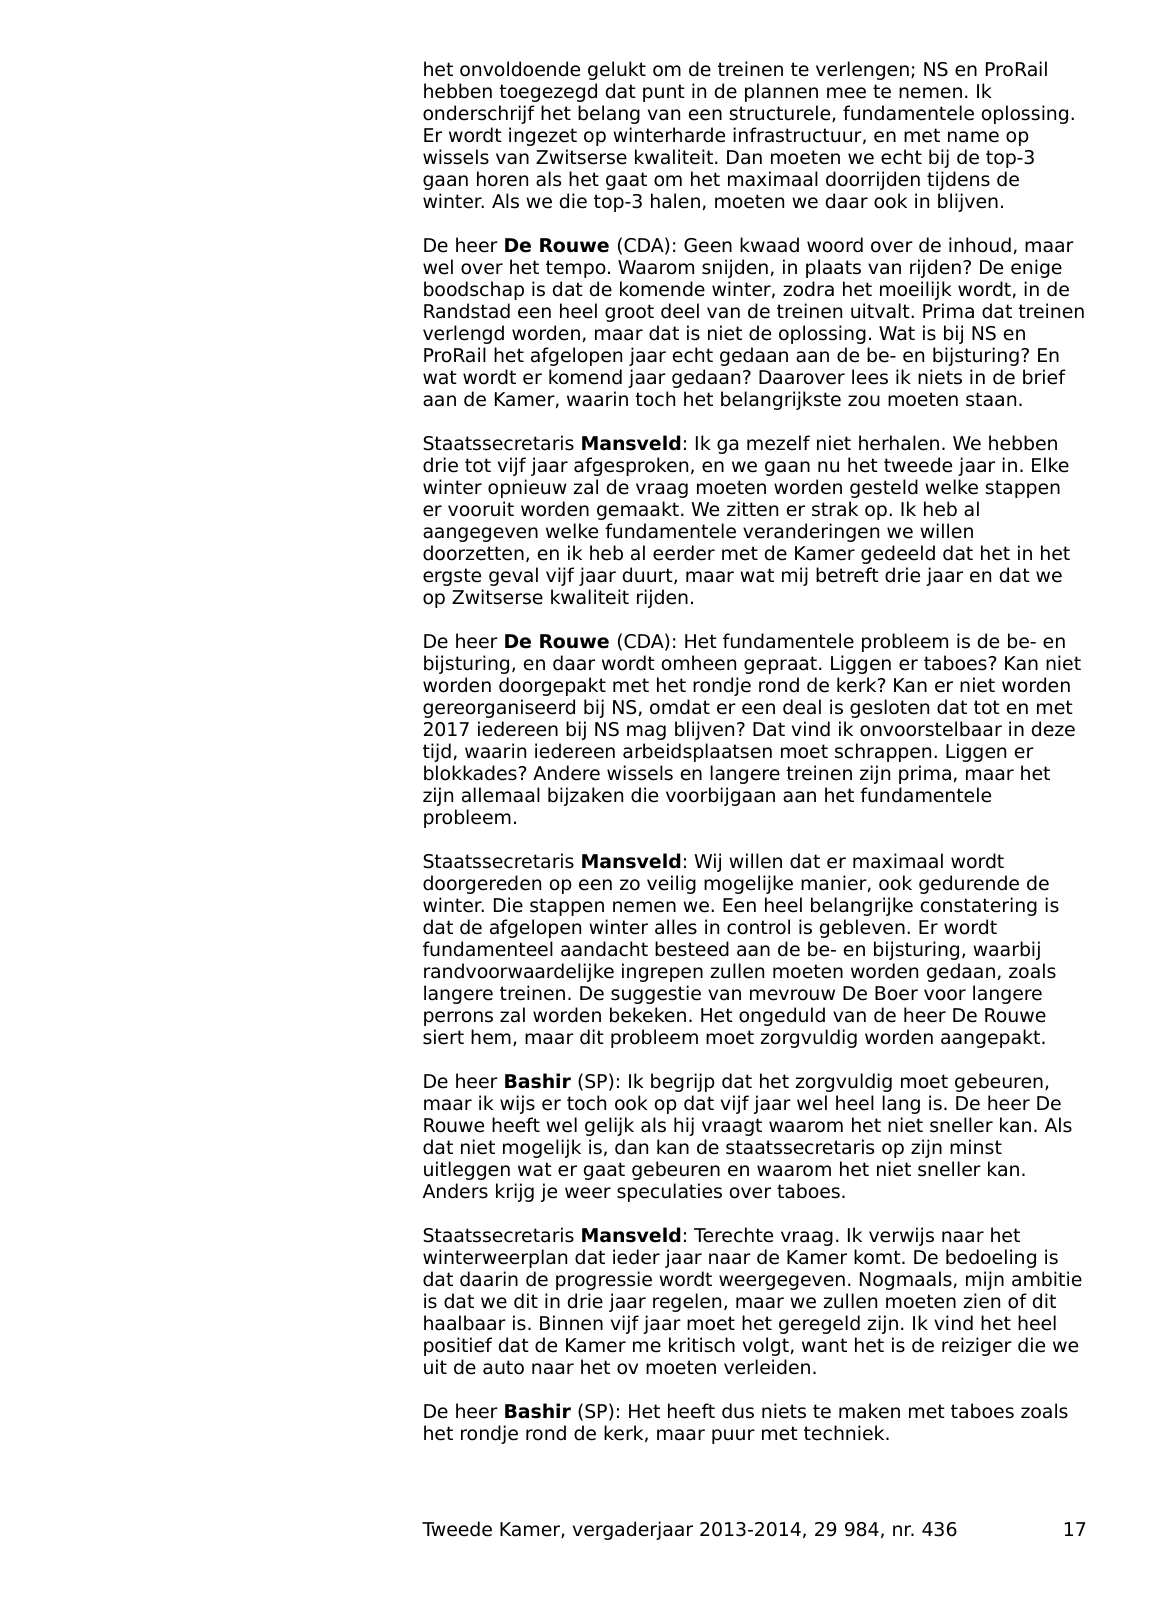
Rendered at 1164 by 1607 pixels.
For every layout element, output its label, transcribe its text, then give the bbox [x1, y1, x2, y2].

text De heer Bashir (SP): Het heeft dus niets te maken met taboes zoals het rondje rond de kerk, maar puur met techniek. [422, 1401, 1087, 1445]
text Staatssecretaris Mansveld: Terechte vraag. Ik verwijs naar het winterweerplan dat ieder jaar naar de Kamer komt. De bedoeling is dat daarin de progressie wordt weergegeven. Nogmaals, mijn ambitie is dat we dit in drie jaar regelen, maar we zullen moeten zien of dit haalbaar is. Binnen vijf jaar moet het geregeld zijn. Ik vind het heel positief dat de Kamer me kritisch volgt, want het is de reiziger die we uit de auto naar het ov moeten verleiden. [422, 1225, 1087, 1379]
text De heer De Rouwe (CDA): Geen kwaad woord over de inhoud, maar wel over het tempo. Waarom snijden, in plaats van rijden? De enige boodschap is dat de komende winter, zodra het moeilijk wordt, in de Randstad een heel groot deel van de treinen uitvalt. Prima dat treinen verlengd worden, maar dat is niet de oplossing. Wat is bij NS en ProRail het afgelopen jaar echt gedaan aan de be- en bijsturing? En wat wordt er komend jaar gedaan? Daarover lees ik niets in de brief aan de Kamer, waarin toch het belangrijkste zou moeten staan. [422, 235, 1087, 411]
text De heer De Rouwe (CDA): Het fundamentele probleem is de be- en bijsturing, en daar wordt omheen gepraat. Liggen er taboes? Kan niet worden doorgepakt met het rondje rond de kerk? Kan er niet worden gereorganiseerd bij NS, omdat er een deal is gesloten dat tot en met 2017 iedereen bij NS mag blijven? Dat vind ik onvoorstelbaar in deze tijd, waarin iedereen arbeidsplaatsen moet schrappen. Liggen er blokkades? Andere wissels en langere treinen zijn prima, maar het zijn allemaal bijzaken die voorbijgaan aan het fundamentele probleem. [422, 631, 1087, 829]
text Staatssecretaris Mansveld: Ik ga mezelf niet herhalen. We hebben drie tot vijf jaar afgesproken, en we gaan nu het tweede jaar in. Elke winter opnieuw zal de vraag moeten worden gesteld welke stappen er vooruit worden gemaakt. We zitten er strak op. Ik heb al aangegeven welke fundamentele veranderingen we willen doorzetten, en ik heb al eerder met de Kamer gedeeld dat het in het ergste geval vijf jaar duurt, maar wat mij betreft drie jaar en dat we op Zwitserse kwaliteit rijden. [422, 433, 1087, 609]
text Staatssecretaris Mansveld: Wij willen dat er maximaal wordt doorgereden op een zo veilig mogelijke manier, ook gedurende de winter. Die stappen nemen we. Een heel belangrijke constatering is dat de afgelopen winter alles in control is gebleven. Er wordt fundamenteel aandacht besteed aan de be- en bijsturing, waarbij randvoorwaardelijke ingrepen zullen moeten worden gedaan, zoals langere treinen. De suggestie van mevrouw De Boer voor langere perrons zal worden bekeken. Het ongeduld van de heer De Rouwe siert hem, maar dit probleem moet zorgvuldig worden aangepakt. [422, 851, 1087, 1049]
text De heer Bashir (SP): Ik begrijp dat het zorgvuldig moet gebeuren, maar ik wijs er toch ook op dat vijf jaar wel heel lang is. De heer De Rouwe heeft wel gelijk als hij vraagt waarom het niet sneller kan. Als dat niet mogelijk is, dan kan de staatssecretaris op zijn minst uitleggen wat er gaat gebeuren en waarom het niet sneller kan. Anders krijg je weer speculaties over taboes. [422, 1071, 1087, 1203]
text het onvoldoende gelukt om de treinen te verlengen; NS en ProRail hebben toegezegd dat punt in de plannen mee te nemen. Ik onderschrijf het belang van een structurele, fundamentele oplossing. Er wordt ingezet op winterharde infrastructuur, en met name op wissels van Zwitserse kwaliteit. Dan moeten we echt bij de top-3 gaan horen als het gaat om het maximaal doorrijden tijdens de winter. Als we die top-3 halen, moeten we daar ook in blijven. [422, 59, 1087, 213]
